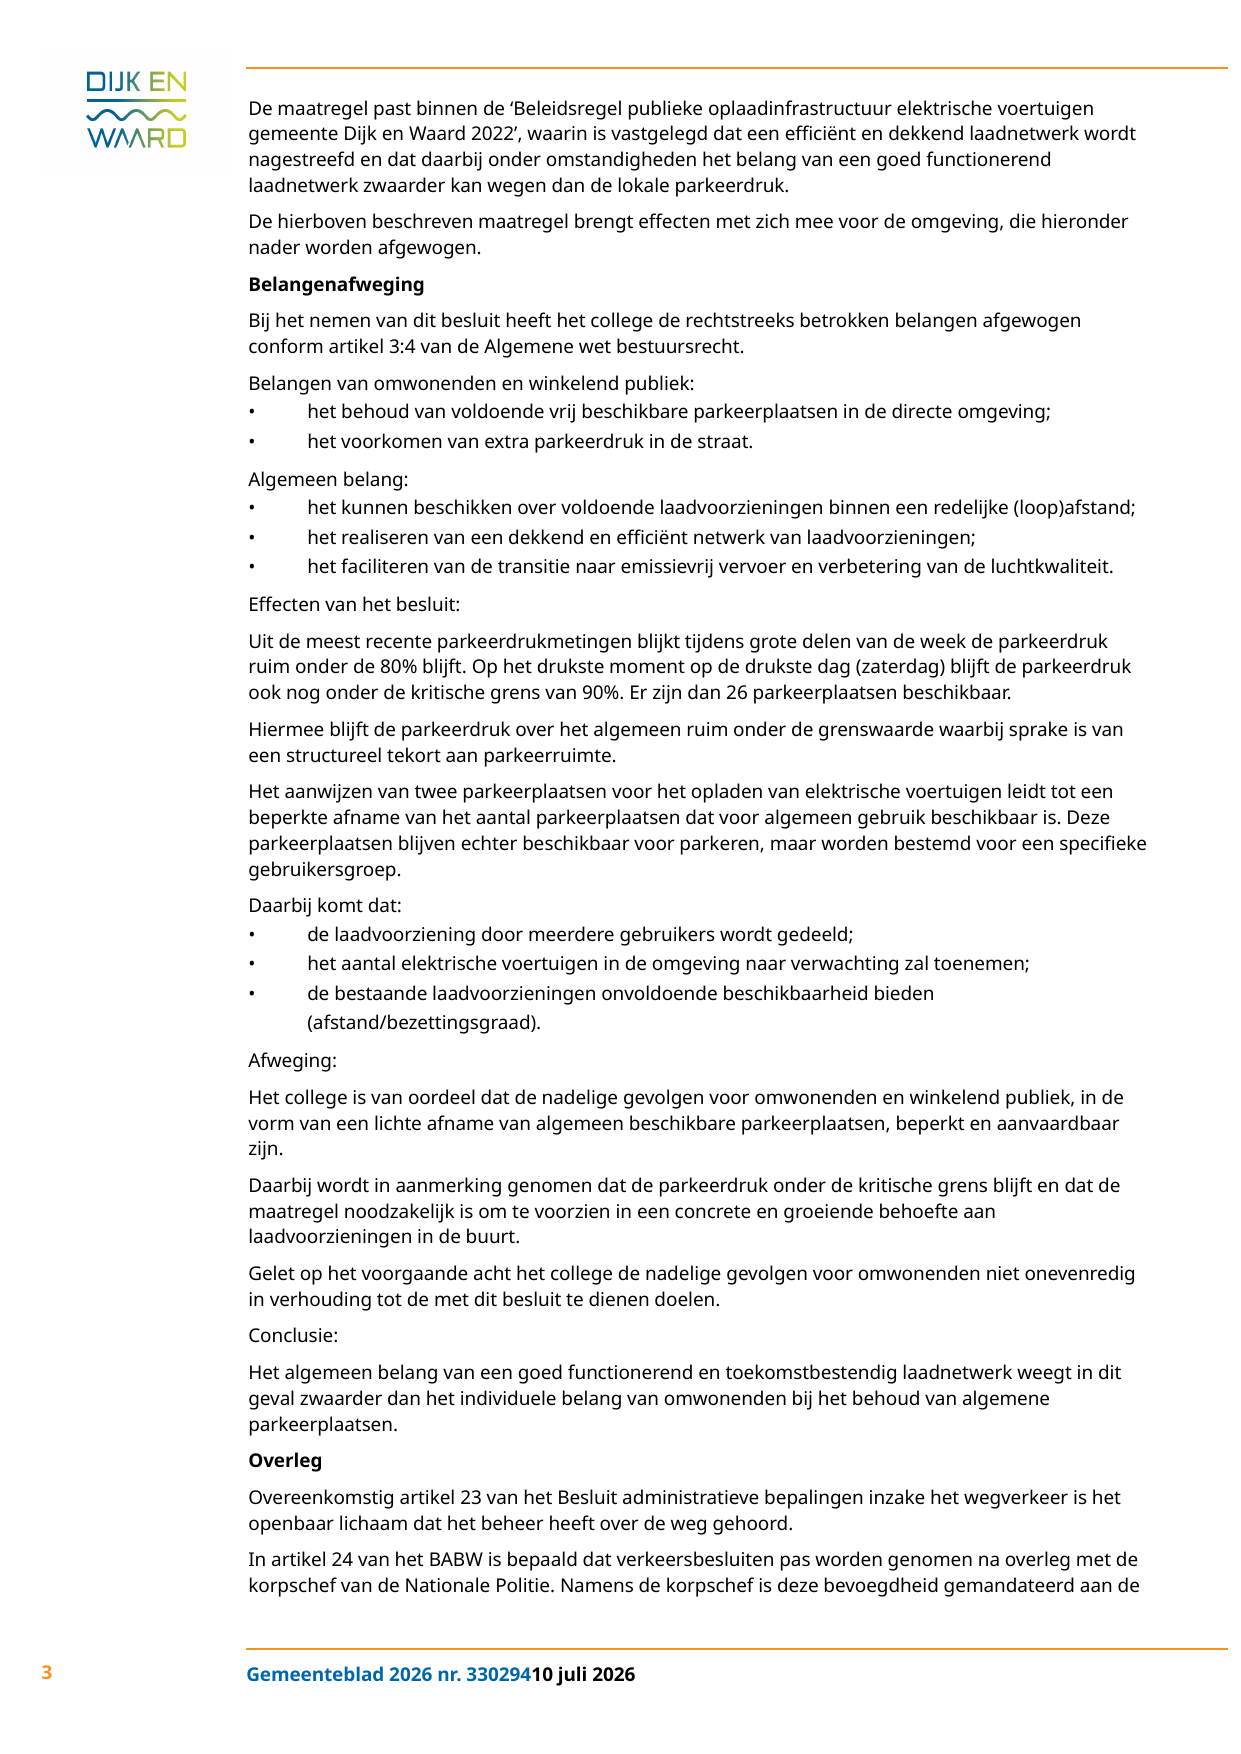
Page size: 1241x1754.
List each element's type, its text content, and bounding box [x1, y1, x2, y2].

list het behoud van voldoende vrij beschikbare parkeerplaatsen in de directe omgeving; [248, 398, 1152, 424]
list het kunnen beschikken over voldoende laadvoorzieningen binnen een redelijke (loop)afstand; [248, 494, 1152, 520]
text De hierboven beschreven maatregel brengt effecten met zich mee voor de omgeving, die hieronder nader worden afgewogen. [248, 209, 1152, 260]
list het aantal elektrische voertuigen in de omgeving naar verwachting zal toenemen; [248, 950, 1152, 976]
text In artikel 24 van het BABW is bepaald dat verkeersbesluiten pas worden genomen na overleg met de korpschef van de Nationale Politie. Namens de korpschef is deze bevoegdheid gemandateerd aan de [248, 1547, 1152, 1598]
list de laadvoorziening door meerdere gebruikers wordt gedeeld; [248, 921, 1152, 946]
text Het college is van oordeel dat de nadelige gevolgen voor omwonenden en winkelend publiek, in de vorm van een lichte afname van algemeen beschikbare parkeerplaatsen, beperkt en aanvaardbaar zijn. [248, 1084, 1152, 1161]
list het voorkomen van extra parkeerdruk in de straat. [248, 428, 1152, 454]
list het faciliteren van de transitie naar emissievrij vervoer en verbetering van de luchtkwaliteit. [248, 553, 1152, 579]
text De maatregel past binnen de ‘Beleidsregel publieke oplaadinfrastructuur elektrische voertuigen gemeente Dijk en Waard 2022’, waarin is vastgelegd dat een efficiënt en dekkend laadnetwerk wordt nagestreefd en dat daarbij onder omstandigheden het belang van een goed functionerend laadnetwerk zwaarder kan wegen dan de lokale parkeerdruk. [248, 95, 1152, 198]
text Conclusie: [248, 1323, 1152, 1348]
text Hiermee blijft de parkeerdruk over het algemeen ruim onder de grenswaarde waarbij sprake is van een structureel tekort aan parkeerruimte. [248, 716, 1152, 768]
text Het aanwijzen van twee parkeerplaatsen voor het opladen van elektrische voertuigen leidt tot een beperkte afname van het aantal parkeerplaatsen dat voor algemeen gebruik beschikbaar is. Deze parkeerplaatsen blijven echter beschikbaar voor parkeren, maar worden bestemd voor een specifieke gebruikersgroep. [248, 778, 1152, 881]
text Bij het nemen van dit besluit heeft het college de rechtstreeks betrokken belangen afgewogen conform artikel 3:4 van de Algemene wet bestuursrecht. [248, 308, 1152, 359]
text Overeenkomstig artikel 23 van het Besluit administratieve bepalingen inzake het wegverkeer is het openbaar lichaam dat het beheer heeft over de weg gehoord. [248, 1484, 1152, 1536]
text Daarbij wordt in aanmerking genomen dat de parkeerdruk onder de kritische grens blijft en dat de maatregel noodzakelijk is om te voorzien in een concrete en groeiende behoefte aan laadvoorzieningen in de buurt. [248, 1172, 1152, 1249]
text Gelet op het voorgaande acht het college de nadelige gevolgen voor omwonenden niet onevenredig in verhouding tot de met dit besluit te dienen doelen. [248, 1260, 1152, 1312]
text Belangen van omwonenden en winkelend publiek: [248, 370, 1152, 396]
text Afweging: [248, 1047, 1152, 1073]
list het realiseren van een dekkend en efficiënt netwerk van laadvoorzieningen; [248, 524, 1152, 549]
list de bestaande laadvoorzieningen onvoldoende beschikbaarheid bieden (afstand/bezettingsgraad). [248, 980, 1152, 1035]
text Effecten van het besluit: [248, 591, 1152, 617]
text Uit de meest recente parkeerdrukmetingen blijkt tijdens grote delen van de week de parkeerdruk ruim onder de 80% blijft. Op het drukste moment op de drukste dag (zaterdag) blijft de parkeerdruk ook nog onder de kritische grens van 90%. Er zijn dan 26 parkeerplaatsen beschikbaar. [248, 628, 1152, 705]
picture [41, 47, 231, 172]
text Algemeen belang: [248, 466, 1152, 492]
text Overleg [248, 1447, 1152, 1473]
text Daarbij komt dat: [248, 892, 1152, 918]
text Belangenafweging [248, 271, 1152, 297]
text Het algemeen belang van een goed functionerend en toekomstbestendig laadnetwerk weegt in dit geval zwaarder dan het individuele belang van omwonenden bij het behoud van algemene parkeerplaatsen. [248, 1359, 1152, 1437]
